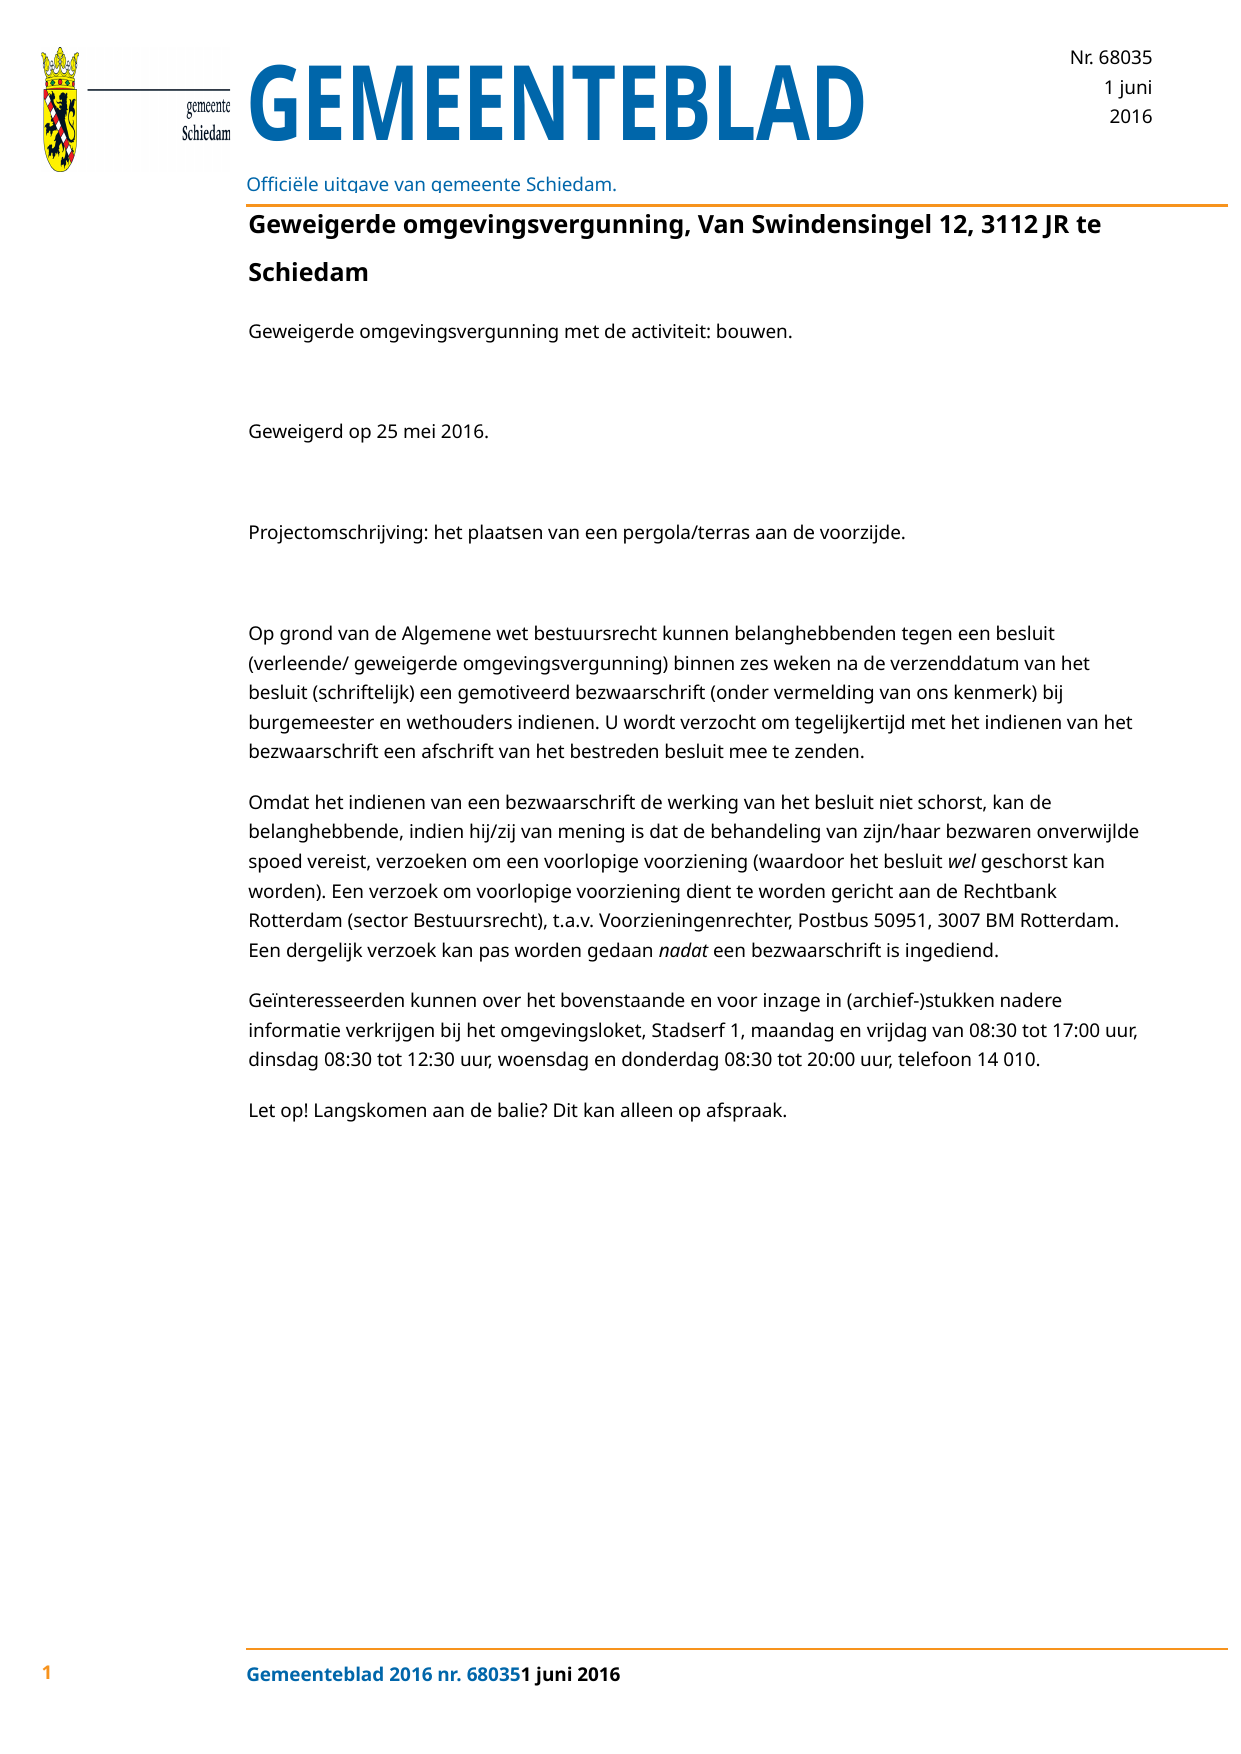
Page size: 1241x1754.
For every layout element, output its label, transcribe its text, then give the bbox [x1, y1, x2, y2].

text Omdat het indienen van een bezwaarschrift de werking van het besluit niet schorst, kan de belanghebbende, indien hij/zij van mening is dat de behandeling van zijn/haar bezwaren onverwijlde spoed vereist, verzoeken om een voorlopige voorziening (waardoor het besluit wel geschorst kan worden). Een verzoek om voorlopige voorziening dient te worden gericht aan de Rechtbank Rotterdam (sector Bestuursrecht), t.a.v. Voorzieningenrechter, Postbus 50951, 3007 BM Rotterdam. Een dergelijk verzoek kan pas worden gedaan nadat een bezwaarschrift is ingediend. [248, 789, 1152, 963]
picture [41, 47, 231, 172]
text Projectomschrijving: het plaatsen van een pergola/terras aan de voorzijde. [248, 519, 1152, 545]
text Geïnteresseerden kunnen over het bovenstaande en voor inzage in (archief-)stukken nadere informatie verkrijgen bij het omgevingsloket, Stadserf 1, maandag en vrijdag van 08:30 tot 17:00 uur, dinsdag 08:30 tot 12:30 uur, woensdag en donderdag 08:30 tot 20:00 uur, telefoon 14 010. [248, 987, 1152, 1072]
text Let op! Langskomen aan de balie? Dit kan alleen op afspraak. [248, 1097, 1152, 1123]
text Geweigerd op 25 mei 2016. [248, 419, 1152, 444]
text Op grond van de Algemene wet bestuursrecht kunnen belanghebbenden tegen een besluit (verleende/ geweigerde omgevingsvergunning) binnen zes weken na de verzenddatum van het besluit (schriftelijk) een gemotiveerd bezwaarschrift (onder vermelding van ons kenmerk) bij burgemeester en wethouders indienen. U wordt verzocht om tegelijkertijd met het indienen van het bezwaarschrift een afschrift van het bestreden besluit mee te zenden. [248, 620, 1152, 764]
text Geweigerde omgevingsvergunning, Van Swindensingel 12, 3112 JR te Schiedam [248, 207, 1152, 288]
text Geweigerde omgevingsvergunning met de activiteit: bouwen. [248, 318, 1152, 344]
